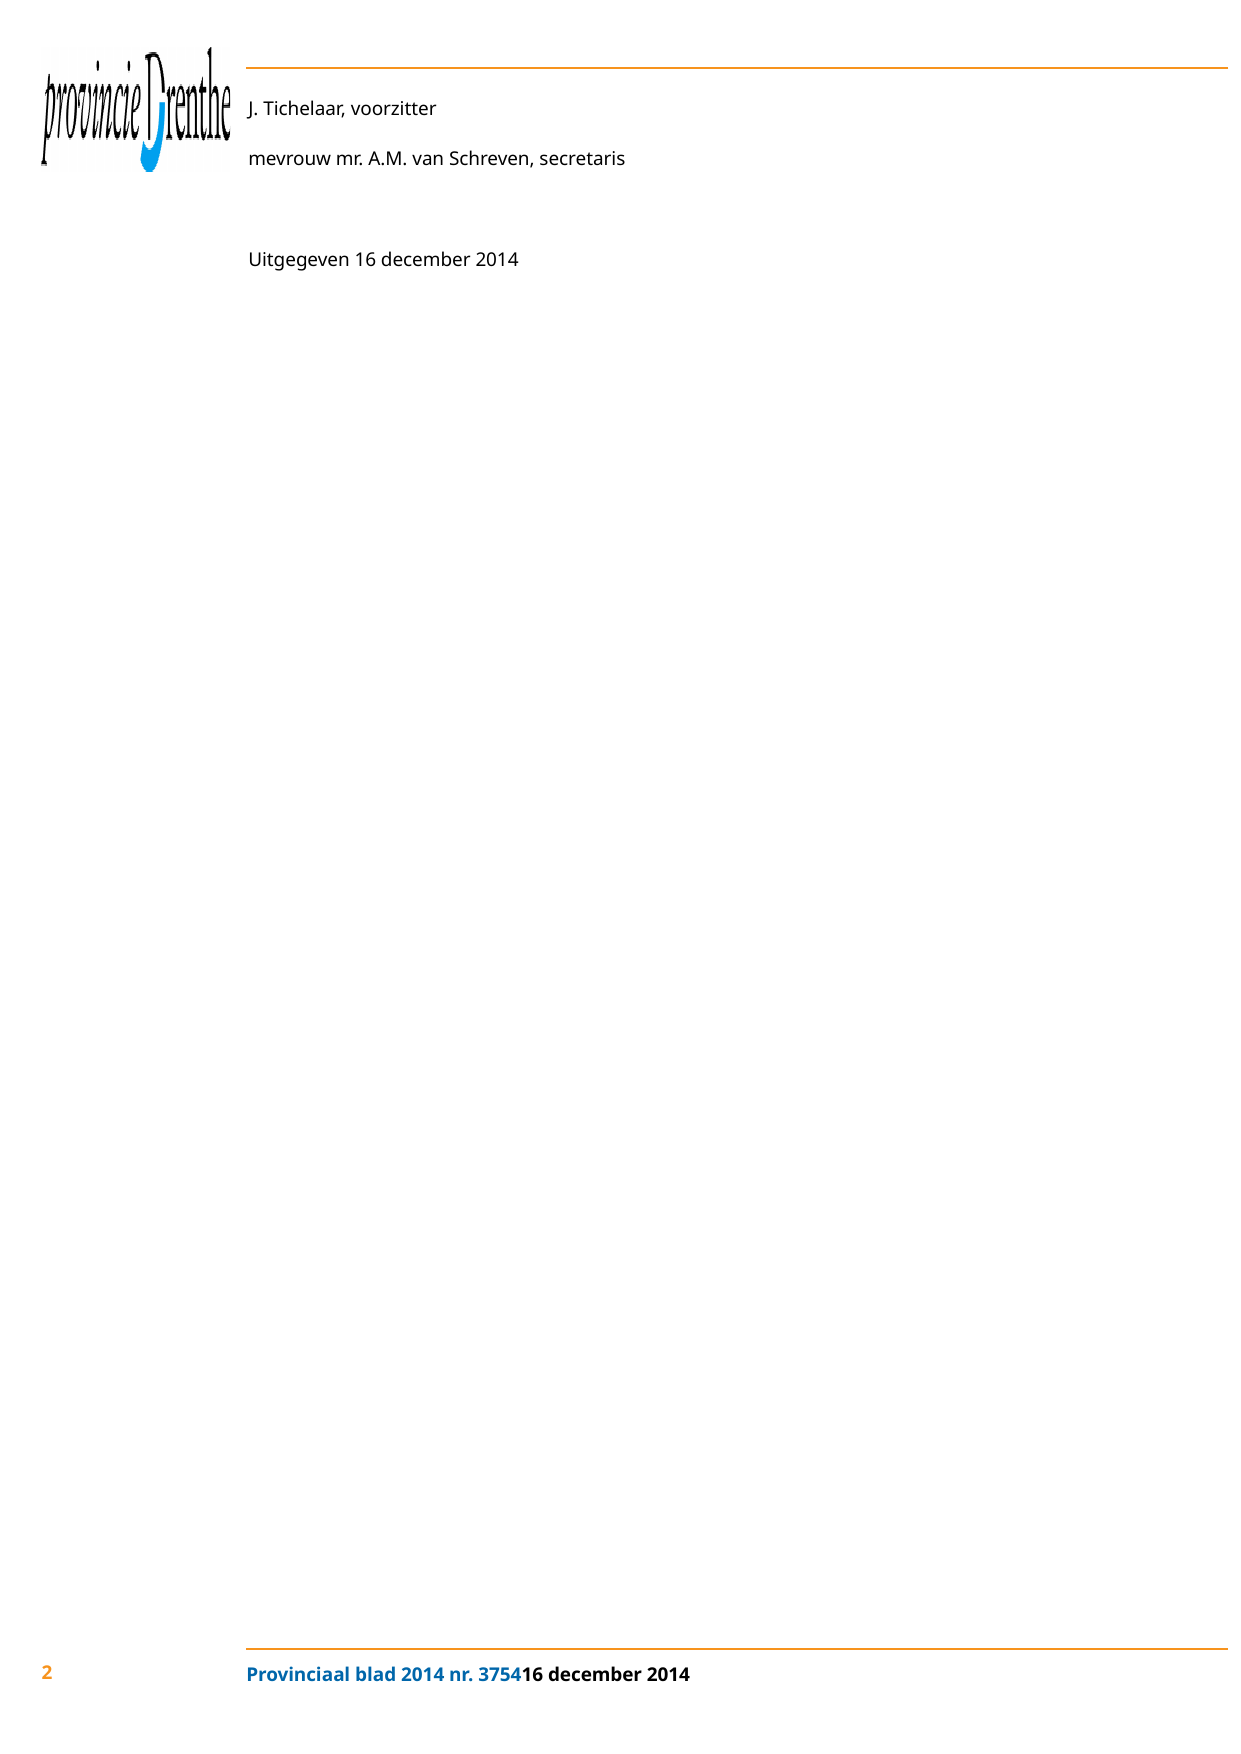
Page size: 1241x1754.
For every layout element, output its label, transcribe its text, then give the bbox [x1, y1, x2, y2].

text J. Tichelaar, voorzitter [248, 95, 1152, 121]
picture [41, 47, 231, 172]
text mevrouw mr. A.M. van Schreven, secretaris [248, 145, 1152, 171]
text Uitgegeven 16 december 2014 [248, 246, 1152, 272]
